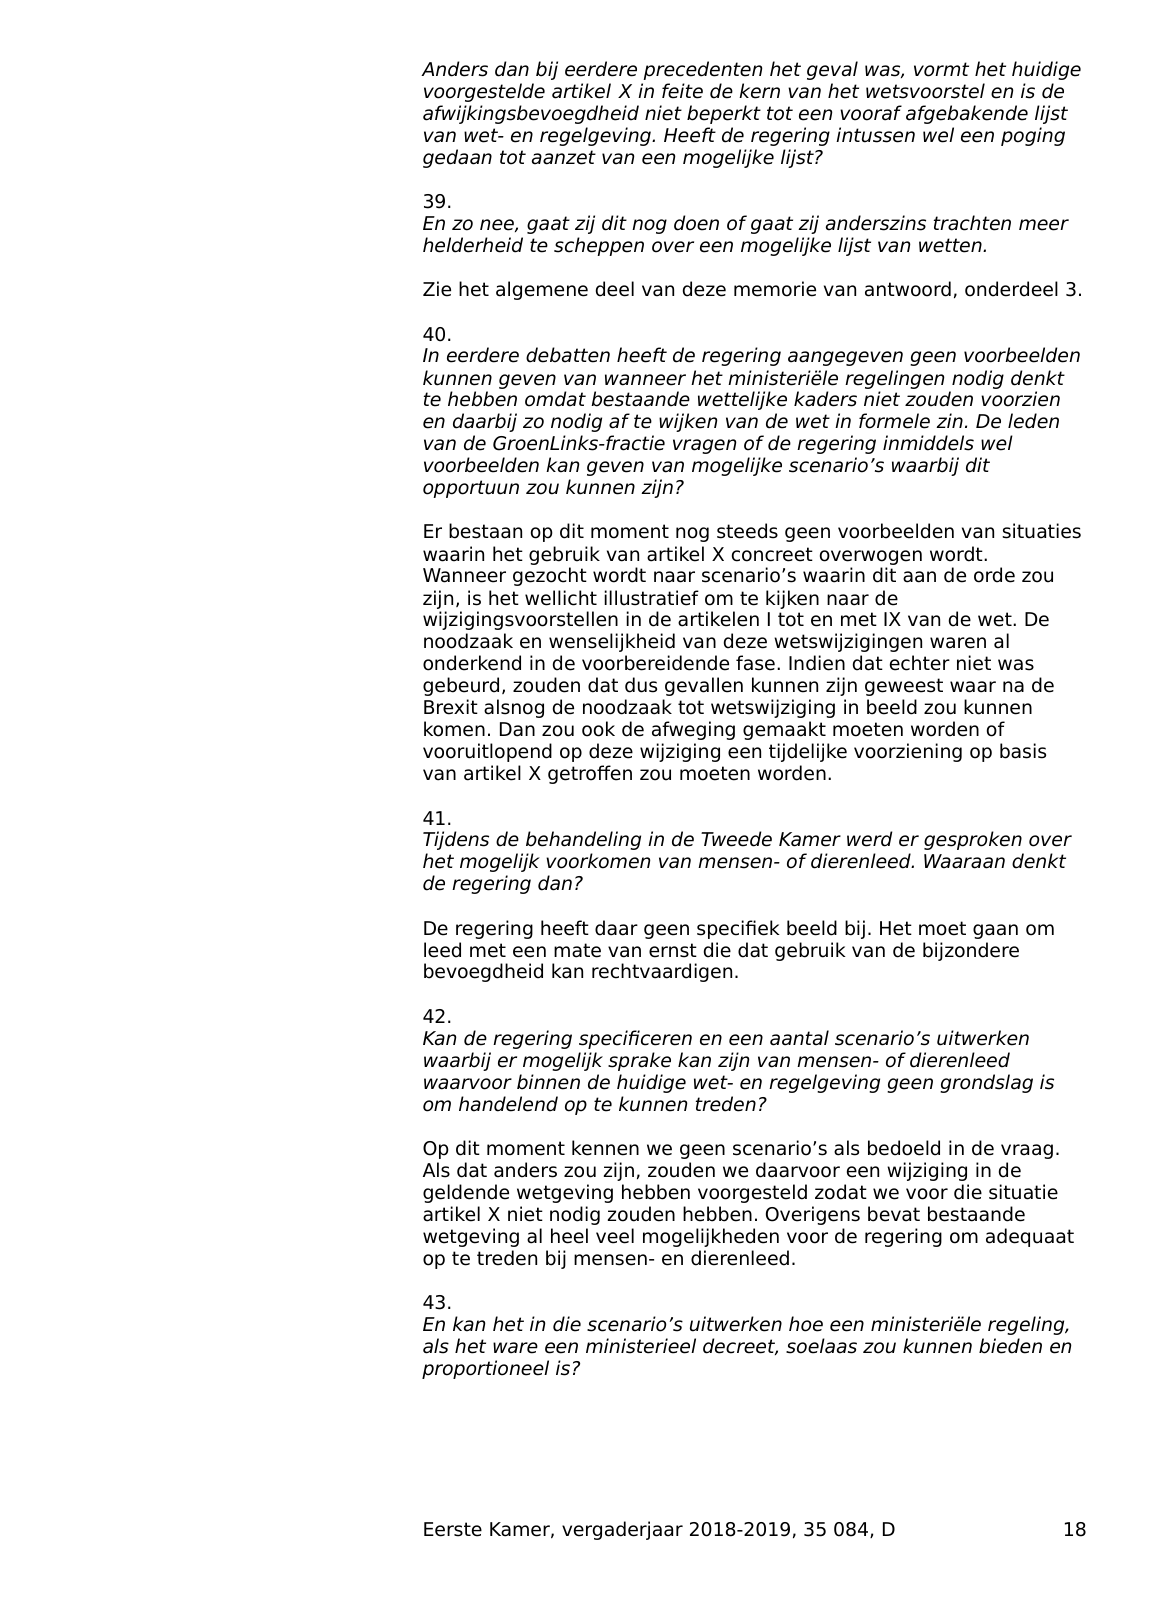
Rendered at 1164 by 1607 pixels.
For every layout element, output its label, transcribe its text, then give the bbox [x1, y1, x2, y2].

text De regering heeft daar geen specifiek beeld bij. Het moet gaan om leed met een mate van ernst die dat gebruik van de bijzondere bevoegdheid kan rechtvaardigen. [422, 917, 1087, 983]
text Wanneer gezocht wordt naar scenario’s waarin dit aan de orde zou zijn, is het wellicht illustratief om te kijken naar de wijzigingsvoorstellen in de artikelen I tot en met IX van de wet. De noodzaak en wenselijkheid van deze wetswijzigingen waren al onderkend in de voorbereidende fase. Indien dat echter niet was gebeurd, zouden dat dus gevallen kunnen zijn geweest waar na de Brexit alsnog de noodzaak tot wetswijziging in beeld zou kunnen komen. Dan zou ook de afweging gemaakt moeten worden of vooruitlopend op deze wijziging een tijdelijke voorziening op basis van artikel X getroffen zou moeten worden. [422, 565, 1087, 785]
text Op dit moment kennen we geen scenario’s als bedoeld in de vraag. Als dat anders zou zijn, zouden we daarvoor een wijziging in de geldende wetgeving hebben voorgesteld zodat we voor die situatie artikel X niet nodig zouden hebben. Overigens bevat bestaande wetgeving al heel veel mogelijkheden voor de regering om adequaat op te treden bij mensen- en dierenleed. [422, 1138, 1087, 1269]
text 40. [422, 323, 1087, 345]
text 43. [422, 1292, 1087, 1314]
text In eerdere debatten heeft de regering aangegeven geen voorbeelden kunnen geven van wanneer het ministeriële regelingen nodig denkt te hebben omdat bestaande wettelijke kaders niet zouden voorzien en daarbij zo nodig af te wijken van de wet in formele zin. De leden van de GroenLinks-fractie vragen of de regering inmiddels wel voorbeelden kan geven van mogelijke scenario’s waarbij dit opportuun zou kunnen zijn? [422, 345, 1087, 499]
text Kan de regering specificeren en een aantal scenario’s uitwerken waarbij er mogelijk sprake kan zijn van mensen- of dierenleed waarvoor binnen de huidige wet- en regelgeving geen grondslag is om handelend op te kunnen treden? [422, 1028, 1087, 1116]
text Er bestaan op dit moment nog steeds geen voorbeelden van situaties waarin het gebruik van artikel X concreet overwogen wordt. [422, 521, 1087, 565]
text Anders dan bij eerdere precedenten het geval was, vormt het huidige voorgestelde artikel X in feite de kern van het wetsvoorstel en is de afwijkingsbevoegdheid niet beperkt tot een vooraf afgebakende lijst van wet- en regelgeving. Heeft de regering intussen wel een poging gedaan tot aanzet van een mogelijke lijst? [422, 59, 1087, 169]
text 42. [422, 1006, 1087, 1028]
text En kan het in die scenario’s uitwerken hoe een ministeriële regeling, als het ware een ministerieel decreet, soelaas zou kunnen bieden en proportioneel is? [422, 1314, 1087, 1380]
text 39. [422, 191, 1087, 213]
text Zie het algemene deel van deze memorie van antwoord, onderdeel 3. [422, 279, 1087, 301]
text 41. [422, 807, 1087, 829]
text En zo nee, gaat zij dit nog doen of gaat zij anderszins trachten meer helderheid te scheppen over een mogelijke lijst van wetten. [422, 213, 1087, 257]
text Tijdens de behandeling in de Tweede Kamer werd er gesproken over het mogelijk voorkomen van mensen- of dierenleed. Waaraan denkt de regering dan? [422, 829, 1087, 895]
